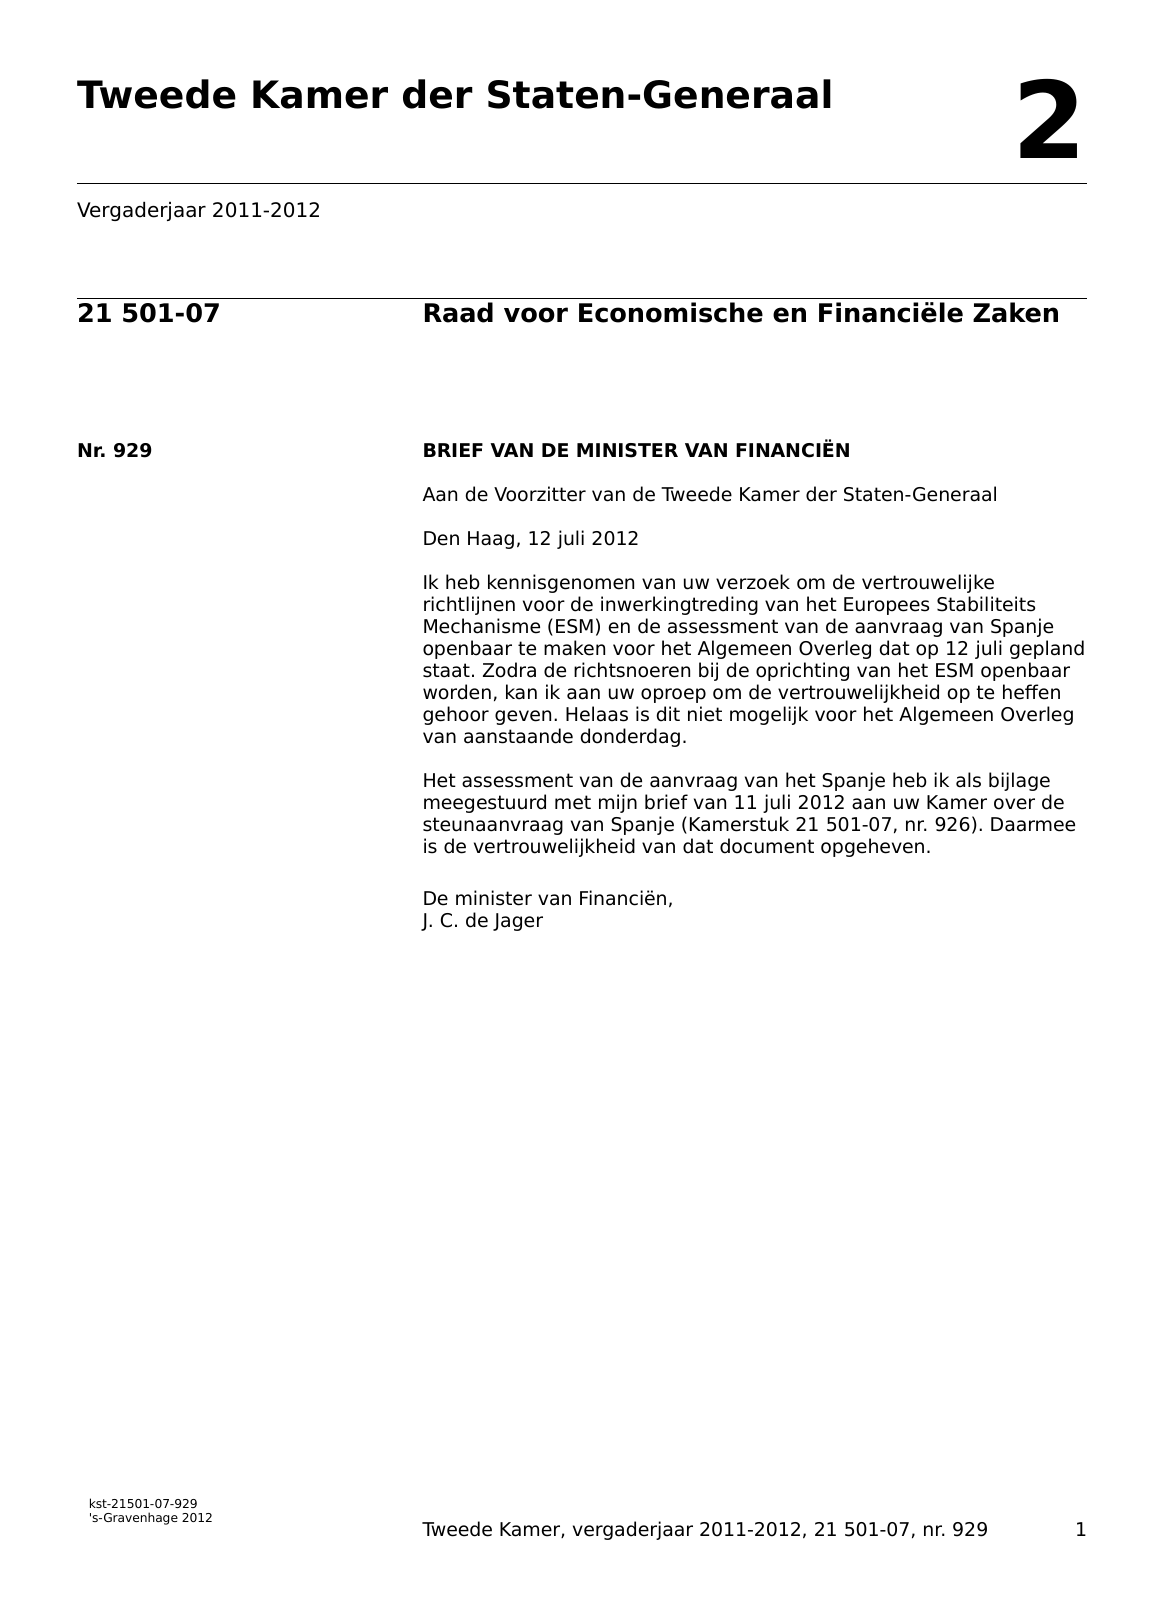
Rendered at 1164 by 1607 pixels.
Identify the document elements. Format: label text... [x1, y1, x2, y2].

table_header Tweede Kamer der Staten-Generaal [77, 59, 886, 183]
text Aan de Voorzitter van de Tweede Kamer der Staten-Generaal [422, 484, 1087, 506]
text Het assessment van de aanvraag van het Spanje heb ik als bijlage meegestuurd met mijn brief van 11 juli 2012 aan uw Kamer over de steunaanvraag van Spanje (Kamerstuk 21 501-07, nr. 926). Daarmee is de vertrouwelijkheid van dat document opgeheven. [422, 770, 1087, 858]
text Ik heb kennisgenomen van uw verzoek om de vertrouwelijke richtlijnen voor de inwerkingtreding van het Europees Stabiliteits Mechanisme (ESM) en de assessment van de aanvraag van Spanje openbaar te maken voor het Algemeen Overleg dat op 12 juli gepland staat. Zodra de richtsnoeren bij de oprichting van het ESM openbaar worden, kan ik aan uw oproep om de vertrouwelijkheid op te heffen gehoor geven. Helaas is dit niet mogelijk voor het Algemeen Overleg van aanstaande donderdag. [422, 572, 1087, 748]
subtitle Nr. 929 BRIEF VAN DE MINISTER VAN FINANCIËN [77, 440, 1087, 462]
table_cell Vergaderjaar 2011-2012 [77, 184, 1087, 298]
table_header 2 [886, 59, 1087, 183]
text 's-Gravenhage 2012 [88, 1511, 323, 1525]
subtitle 21 501-07 Raad voor Economische en Financiële Zaken [77, 299, 1087, 329]
text Den Haag, 12 juli 2012 [422, 528, 1087, 550]
text De minister van Financiën, J. C. de Jager [422, 888, 1087, 932]
text kst-21501-07-929 [88, 1497, 323, 1511]
